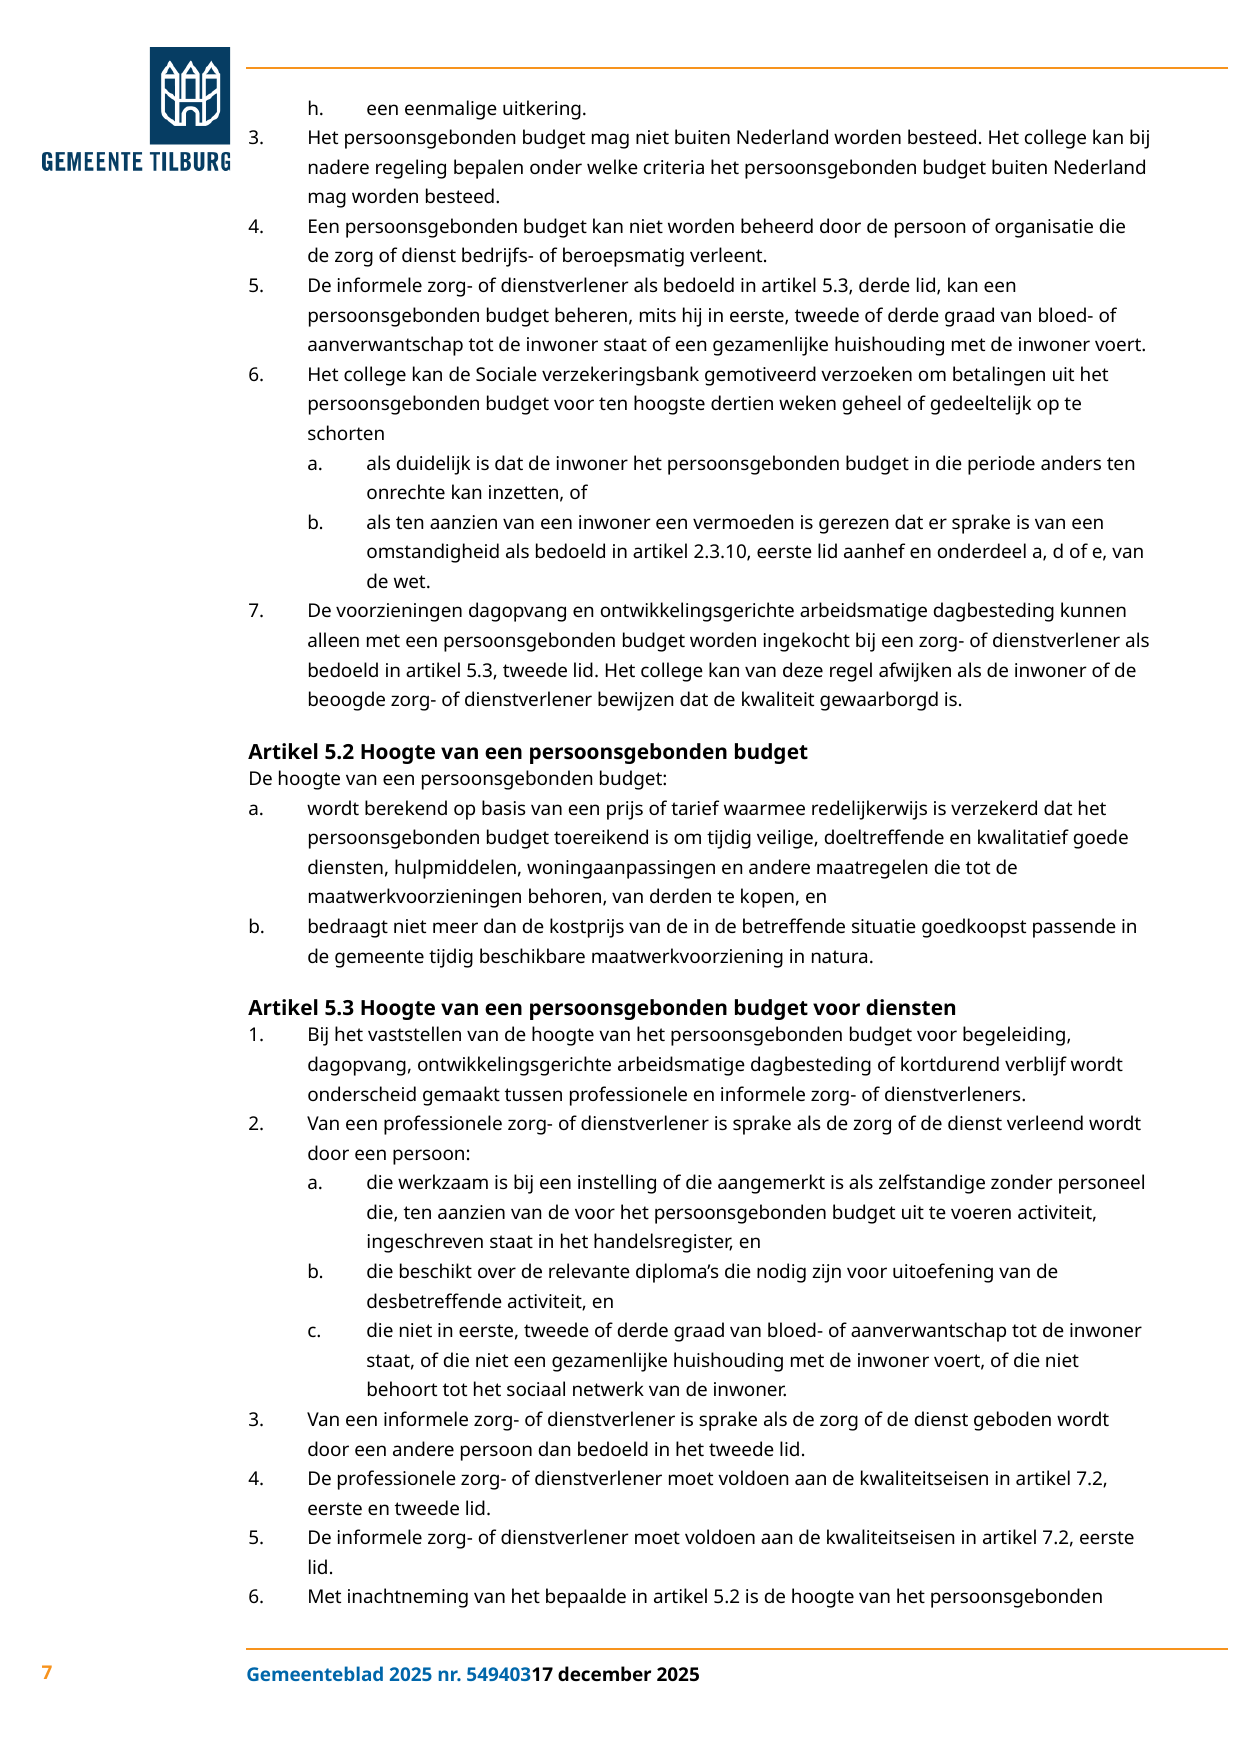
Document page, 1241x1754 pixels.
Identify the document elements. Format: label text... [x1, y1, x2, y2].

list als duidelijk is dat de inwoner het persoonsgebonden budget in die periode anders ten onrechte kan inzetten, of [307, 450, 1152, 505]
text De hoogte van een persoonsgebonden budget: [248, 765, 1152, 791]
list een eenmalige uitkering. [307, 95, 1152, 121]
list De informele zorg- of dienstverlener moet voldoen aan de kwaliteitseisen in artikel 7.2, eerste lid. [248, 1524, 1152, 1580]
list Een persoonsgebonden budget kan niet worden beheerd door de persoon of organisatie die de zorg of dienst bedrijfs- of beroepsmatig verleent. [248, 213, 1152, 268]
list die werkzaam is bij een instelling of die aangemerkt is als zelfstandige zonder personeel die, ten aanzien van de voor het persoonsgebonden budget uit te voeren activiteit, ingeschreven staat in het handelsregister, en [307, 1169, 1152, 1254]
text Artikel 5.2 Hoogte van een persoonsgebonden budget [248, 737, 1152, 765]
list bedraagt niet meer dan de kostprijs van de in de betreffende situatie goedkoopst passende in de gemeente tijdig beschikbare maatwerkvoorziening in natura. [248, 913, 1152, 968]
list die niet in eerste, tweede of derde graad van bloed- of aanverwantschap tot de inwoner staat, of die niet een gezamenlijke huishouding met de inwoner voert, of die niet behoort tot het sociaal netwerk van de inwoner. [307, 1317, 1152, 1402]
list Van een professionele zorg- of dienstverlener is sprake als de zorg of de dienst verleend wordt door een persoon: [248, 1110, 1152, 1166]
list De professionele zorg- of dienstverlener moet voldoen aan de kwaliteitseisen in artikel 7.2, eerste en tweede lid. [248, 1465, 1152, 1521]
list De voorzieningen dagopvang en ontwikkelingsgerichte arbeidsmatige dagbesteding kunnen alleen met een persoonsgebonden budget worden ingekocht bij een zorg- of dienstverlener als bedoeld in artikel 5.3, tweede lid. Het college kan van deze regel afwijken als de inwoner of de beoogde zorg- of dienstverlener bewijzen dat de kwaliteit gewaarborgd is. [248, 598, 1152, 712]
list Bij het vaststellen van de hoogte van het persoonsgebonden budget voor begeleiding, dagopvang, ontwikkelingsgerichte arbeidsmatige dagbesteding of kortdurend verblijf wordt onderscheid gemaakt tussen professionele en informele zorg- of dienstverleners. [248, 1022, 1152, 1107]
picture [41, 47, 231, 172]
list Met inachtneming van het bepaalde in artikel 5.2 is de hoogte van het persoonsgebonden [248, 1584, 1152, 1609]
list als ten aanzien van een inwoner een vermoeden is gerezen dat er sprake is van een omstandigheid als bedoeld in artikel 2.3.10, eerste lid aanhef en onderdeel a, d of e, van de wet. [307, 509, 1152, 594]
list De informele zorg- of dienstverlener als bedoeld in artikel 5.3, derde lid, kan een persoonsgebonden budget beheren, mits hij in eerste, tweede of derde graad van bloed- of aanverwantschap tot de inwoner staat of een gezamenlijke huishouding met de inwoner voert. [248, 272, 1152, 357]
list die beschikt over de relevante diploma’s die nodig zijn voor uitoefening van de desbetreffende activiteit, en [307, 1258, 1152, 1314]
list Het persoonsgebonden budget mag niet buiten Nederland worden besteed. Het college kan bij nadere regeling bepalen onder welke criteria het persoonsgebonden budget buiten Nederland mag worden besteed. [248, 124, 1152, 209]
list Van een informele zorg- of dienstverlener is sprake als de zorg of de dienst geboden wordt door een andere persoon dan bedoeld in het tweede lid. [248, 1406, 1152, 1462]
list wordt berekend op basis van een prijs of tarief waarmee redelijkerwijs is verzekerd dat het persoonsgebonden budget toereikend is om tijdig veilige, doeltreffende en kwalitatief goede diensten, hulpmiddelen, woningaanpassingen en andere maatregelen die tot de maatwerkvoorzieningen behoren, van derden te kopen, en [248, 795, 1152, 909]
list Het college kan de Sociale verzekeringsbank gemotiveerd verzoeken om betalingen uit het persoonsgebonden budget voor ten hoogste dertien weken geheel of gedeeltelijk op te schorten [248, 361, 1152, 446]
text Artikel 5.3 Hoogte van een persoonsgebonden budget voor diensten [248, 993, 1152, 1022]
